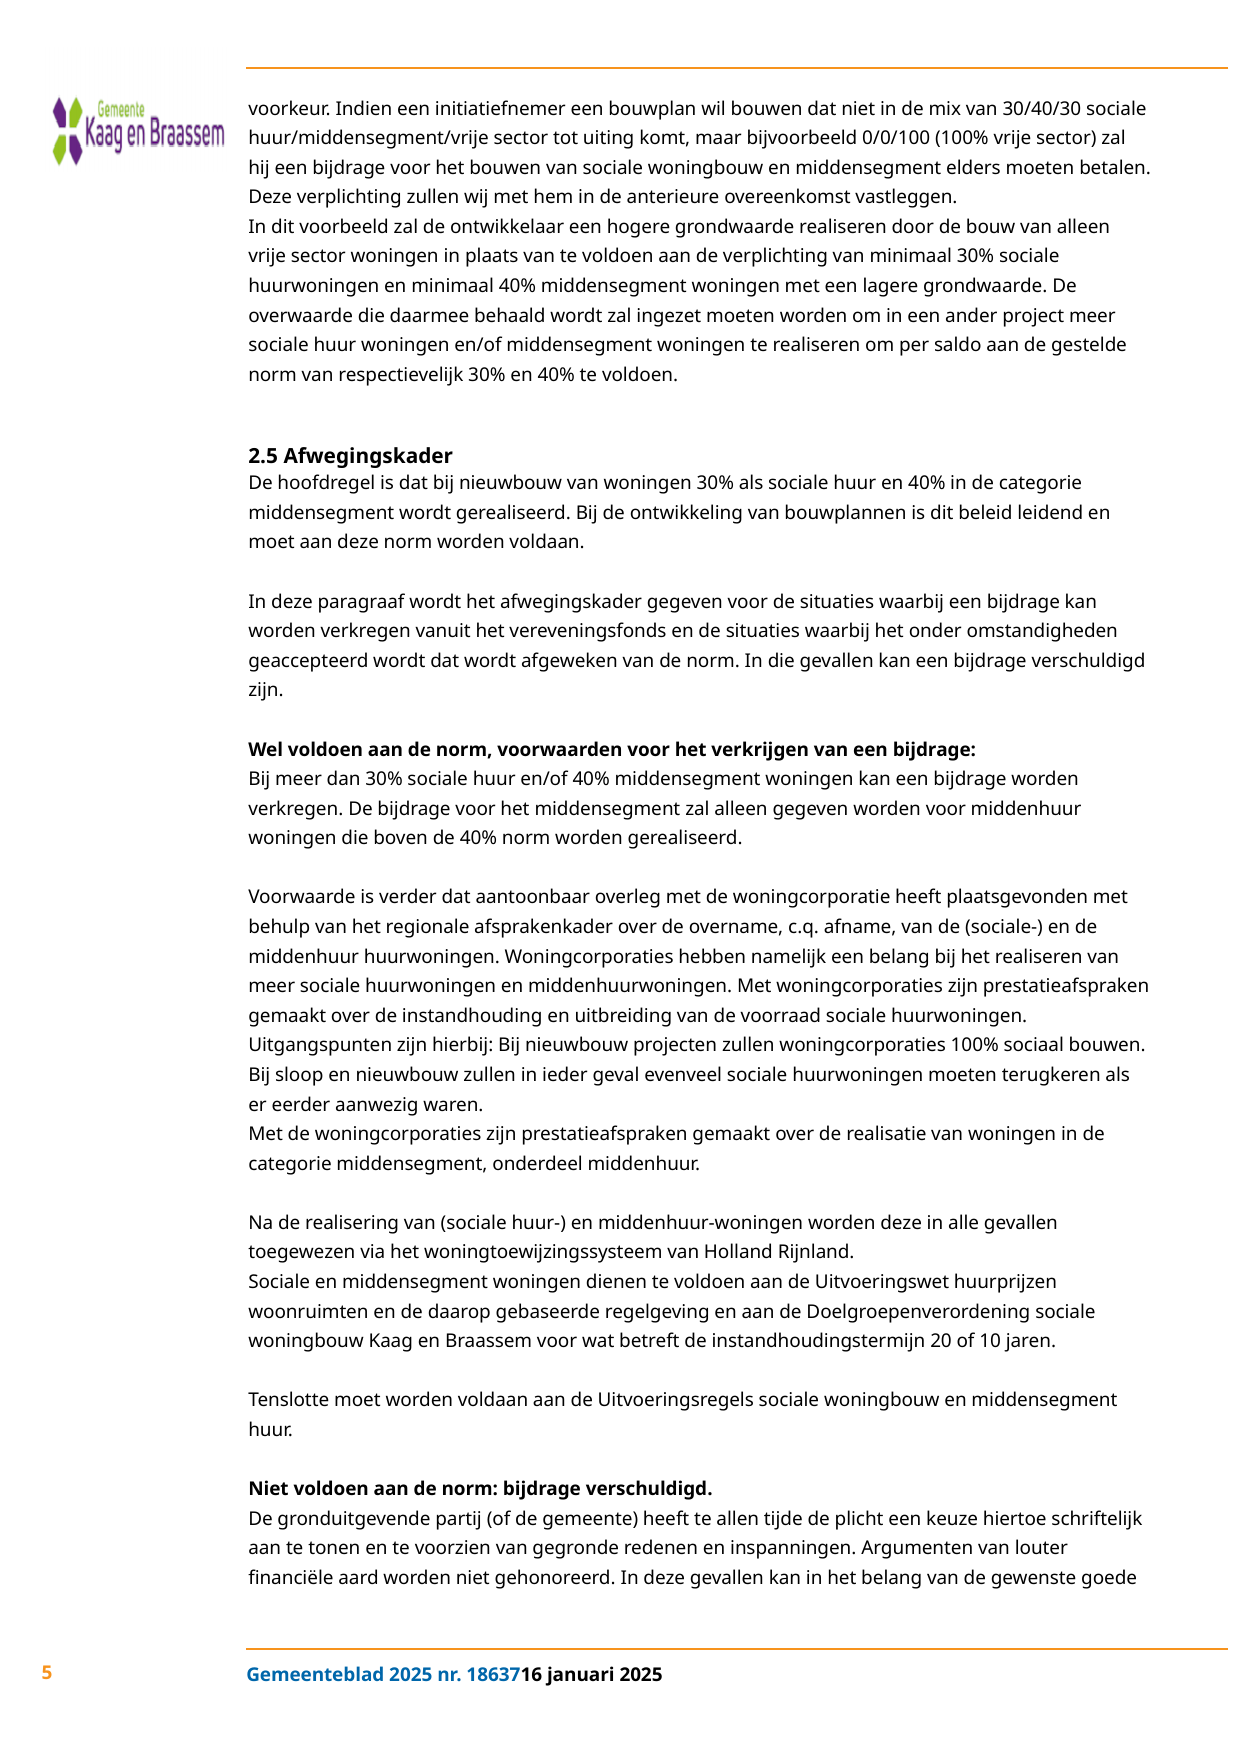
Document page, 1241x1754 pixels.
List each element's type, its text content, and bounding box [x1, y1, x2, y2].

picture [41, 47, 231, 172]
text In dit voorbeeld zal de ontwikkelaar een hogere grondwaarde realiseren door de bouw van alleen vrije sector woningen in plaats van te voldoen aan de verplichting van minimaal 30% sociale huurwoningen en minimaal 40% middensegment woningen met een lagere grondwaarde. De overwaarde die daarmee behaald wordt zal ingezet moeten worden om in een ander project meer sociale huur woningen en/of middensegment woningen te realiseren om per saldo aan de gestelde norm van respectievelijk 30% en 40% te voldoen. [248, 213, 1152, 387]
text De hoofdregel is dat bij nieuwbouw van woningen 30% als sociale huur en 40% in de categorie middensegment wordt gerealiseerd. Bij de ontwikkeling van bouwplannen is dit beleid leidend en moet aan deze norm worden voldaan. [248, 469, 1152, 554]
text Tenslotte moet worden voldaan aan de Uitvoeringsregels sociale woningbouw en middensegment huur. [248, 1387, 1152, 1442]
text Wel voldoen aan de norm, voorwaarden voor het verkrijgen van een bijdrage: [248, 736, 1152, 761]
text Met de woningcorporaties zijn prestatieafspraken gemaakt over de realisatie van woningen in de categorie middensegment, onderdeel middenhuur. [248, 1120, 1152, 1176]
text 2.5 Afwegingskader [248, 441, 1152, 469]
text Voorwaarde is verder dat aantoonbaar overleg met de woningcorporatie heeft plaatsgevonden met behulp van het regionale afsprakenkader over de overname, c.q. afname, van de (sociale-) en de middenhuur huurwoningen. Woningcorporaties hebben namelijk een belang bij het realiseren van meer sociale huurwoningen en middenhuurwoningen. Met woningcorporaties zijn prestatieafspraken gemaakt over de instandhouding en uitbreiding van de voorraad sociale huurwoningen. Uitgangspunten zijn hierbij: Bij nieuwbouw projecten zullen woningcorporaties 100% sociaal bouwen. Bij sloop en nieuwbouw zullen in ieder geval evenveel sociale huurwoningen moeten terugkeren als er eerder aanwezig waren. [248, 884, 1152, 1116]
text Sociale en middensegment woningen dienen te voldoen aan de Uitvoeringswet huurprijzen woonruimten en de daarop gebaseerde regelgeving en aan de Doelgroepenverordening sociale woningbouw Kaag en Braassem voor wat betreft de instandhoudingstermijn 20 of 10 jaren. [248, 1268, 1152, 1353]
text voorkeur. Indien een initiatiefnemer een bouwplan wil bouwen dat niet in de mix van 30/40/30 sociale huur/middensegment/vrije sector tot uiting komt, maar bijvoorbeeld 0/0/100 (100% vrije sector) zal hij een bijdrage voor het bouwen van sociale woningbouw en middensegment elders moeten betalen. Deze verplichting zullen wij met hem in de anterieure overeenkomst vastleggen. [248, 95, 1152, 209]
text De gronduitgevende partij (of de gemeente) heeft te allen tijde de plicht een keuze hiertoe schriftelijk aan te tonen en te voorzien van gegronde redenen en inspanningen. Argumenten van louter financiële aard worden niet gehonoreerd. In deze gevallen kan in het belang van de gewenste goede [248, 1505, 1152, 1590]
text In deze paragraaf wordt het afwegingskader gegeven voor de situaties waarbij een bijdrage kan worden verkregen vanuit het vereveningsfonds en de situaties waarbij het onder omstandigheden geaccepteerd wordt dat wordt afgeweken van de norm. In die gevallen kan een bijdrage verschuldigd zijn. [248, 588, 1152, 702]
text Niet voldoen aan de norm: bijdrage verschuldigd. [248, 1475, 1152, 1501]
text Na de realisering van (sociale huur-) en middenhuur-woningen worden deze in alle gevallen toegewezen via het woningtoewijzingssysteem van Holland Rijnland. [248, 1209, 1152, 1264]
text Bij meer dan 30% sociale huur en/of 40% middensegment woningen kan een bijdrage worden verkregen. De bijdrage voor het middensegment zal alleen gegeven worden voor middenhuur woningen die boven de 40% norm worden gerealiseerd. [248, 765, 1152, 850]
